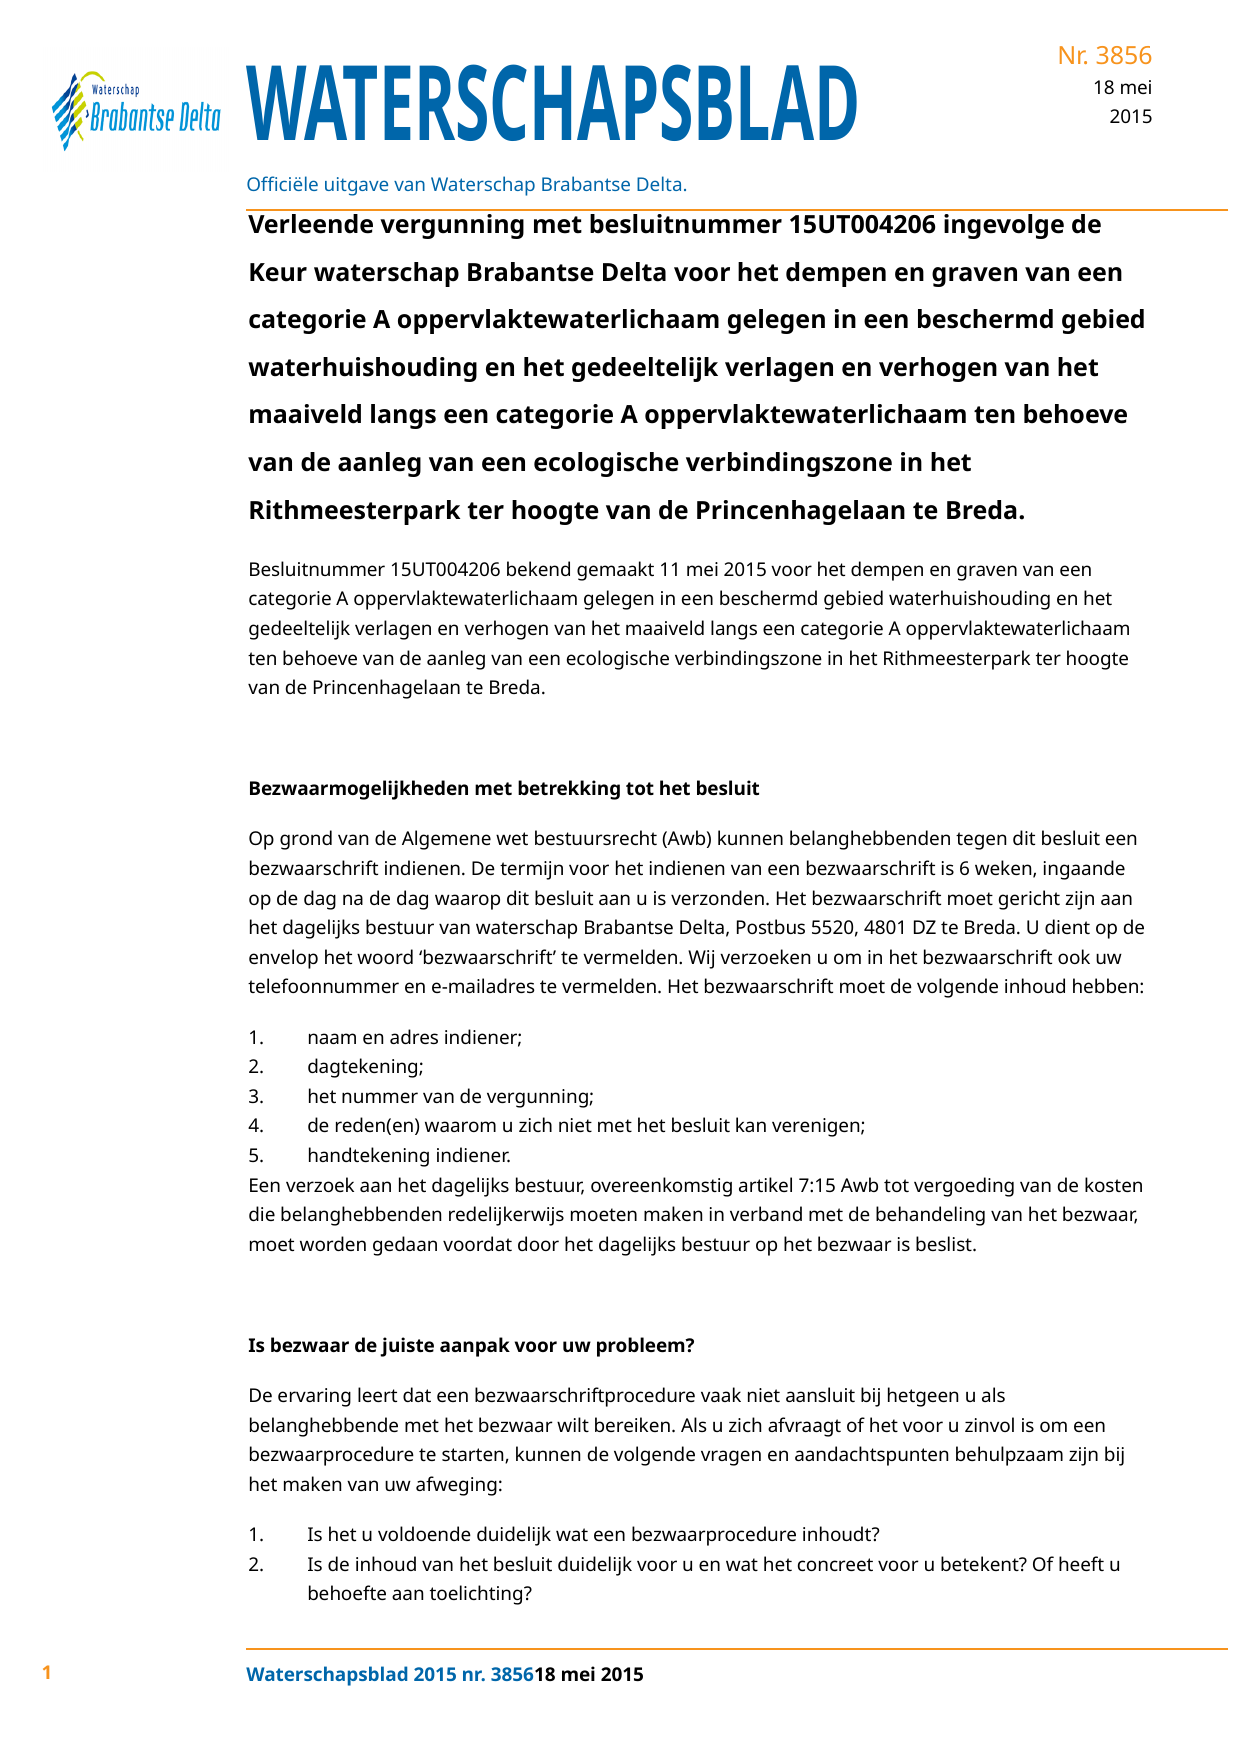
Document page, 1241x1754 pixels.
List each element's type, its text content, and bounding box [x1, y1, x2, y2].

list Is het u voldoende duidelijk wat een bezwaarprocedure inhoudt? [248, 1521, 1152, 1547]
text Is bezwaar de juiste aanpak voor uw probleem? [248, 1332, 1152, 1357]
list Is de inhoud van het besluit duidelijk voor u en wat het concreet voor u betekent? Of heeft u behoefte aan toelichting? [248, 1551, 1152, 1606]
text De ervaring leert dat een bezwaarschriftprocedure vaak niet aansluit bij hetgeen u als belanghebbende met het bezwaar wilt bereiken. Als u zich afvraagt of het voor u zinvol is om een bezwaarprocedure te starten, kunnen de volgende vragen en aandachtspunten behulpzaam zijn bij het maken van uw afweging: [248, 1382, 1152, 1497]
picture [41, 47, 231, 172]
list het nummer van de vergunning; [248, 1083, 1152, 1109]
list naam en adres indiener; [248, 1024, 1152, 1049]
text Besluitnummer 15UT004206 bekend gemaakt 11 mei 2015 voor het dempen en graven van een categorie A oppervlaktewaterlichaam gelegen in een beschermd gebied waterhuishouding en het gedeeltelijk verlagen en verhogen van het maaiveld langs een categorie A oppervlaktewaterlichaam ten behoeve van de aanleg van een ecologische verbindingszone in het Rithmeesterpark ter hoogte van de Princenhagelaan te Breda. [248, 556, 1152, 700]
text Bezwaarmogelijkheden met betrekking tot het besluit [248, 775, 1152, 801]
text Verleende vergunning met besluitnummer 15UT004206 ingevolge de Keur waterschap Brabantse Delta voor het dempen en graven van een categorie A oppervlaktewaterlichaam gelegen in een beschermd gebied waterhuishouding en het gedeeltelijk verlagen en verhogen van het maaiveld langs een categorie A oppervlaktewaterlichaam ten behoeve van de aanleg van een ecologische verbindingszone in het Rithmeesterpark ter hoogte van de Princenhagelaan te Breda. [248, 211, 1152, 526]
text Op grond van de Algemene wet bestuursrecht (Awb) kunnen belanghebbenden tegen dit besluit een bezwaarschrift indienen. De termijn voor het indienen van een bezwaarschrift is 6 weken, ingaande op de dag na de dag waarop dit besluit aan u is verzonden. Het bezwaarschrift moet gericht zijn aan het dagelijks bestuur van waterschap Brabantse Delta, Postbus 5520, 4801 DZ te Breda. U dient op de envelop het woord ‘bezwaarschrift’ te vermelden. Wij verzoeken u om in het bezwaarschrift ook uw telefoonnummer en e‑mailadres te vermelden. Het bezwaarschrift moet de volgende inhoud hebben: [248, 826, 1152, 999]
text Een verzoek aan het dagelijks bestuur, overeenkomstig artikel 7:15 Awb tot vergoeding van de kosten die belanghebbenden redelijkerwijs moeten maken in verband met de behandeling van het bezwaar, moet worden gedaan voordat door het dagelijks bestuur op het bezwaar is beslist. [248, 1172, 1152, 1257]
list de reden(en) waarom u zich niet met het besluit kan verenigen; [248, 1113, 1152, 1138]
list dagtekening; [248, 1053, 1152, 1079]
list handtekening indiener. [248, 1142, 1152, 1168]
